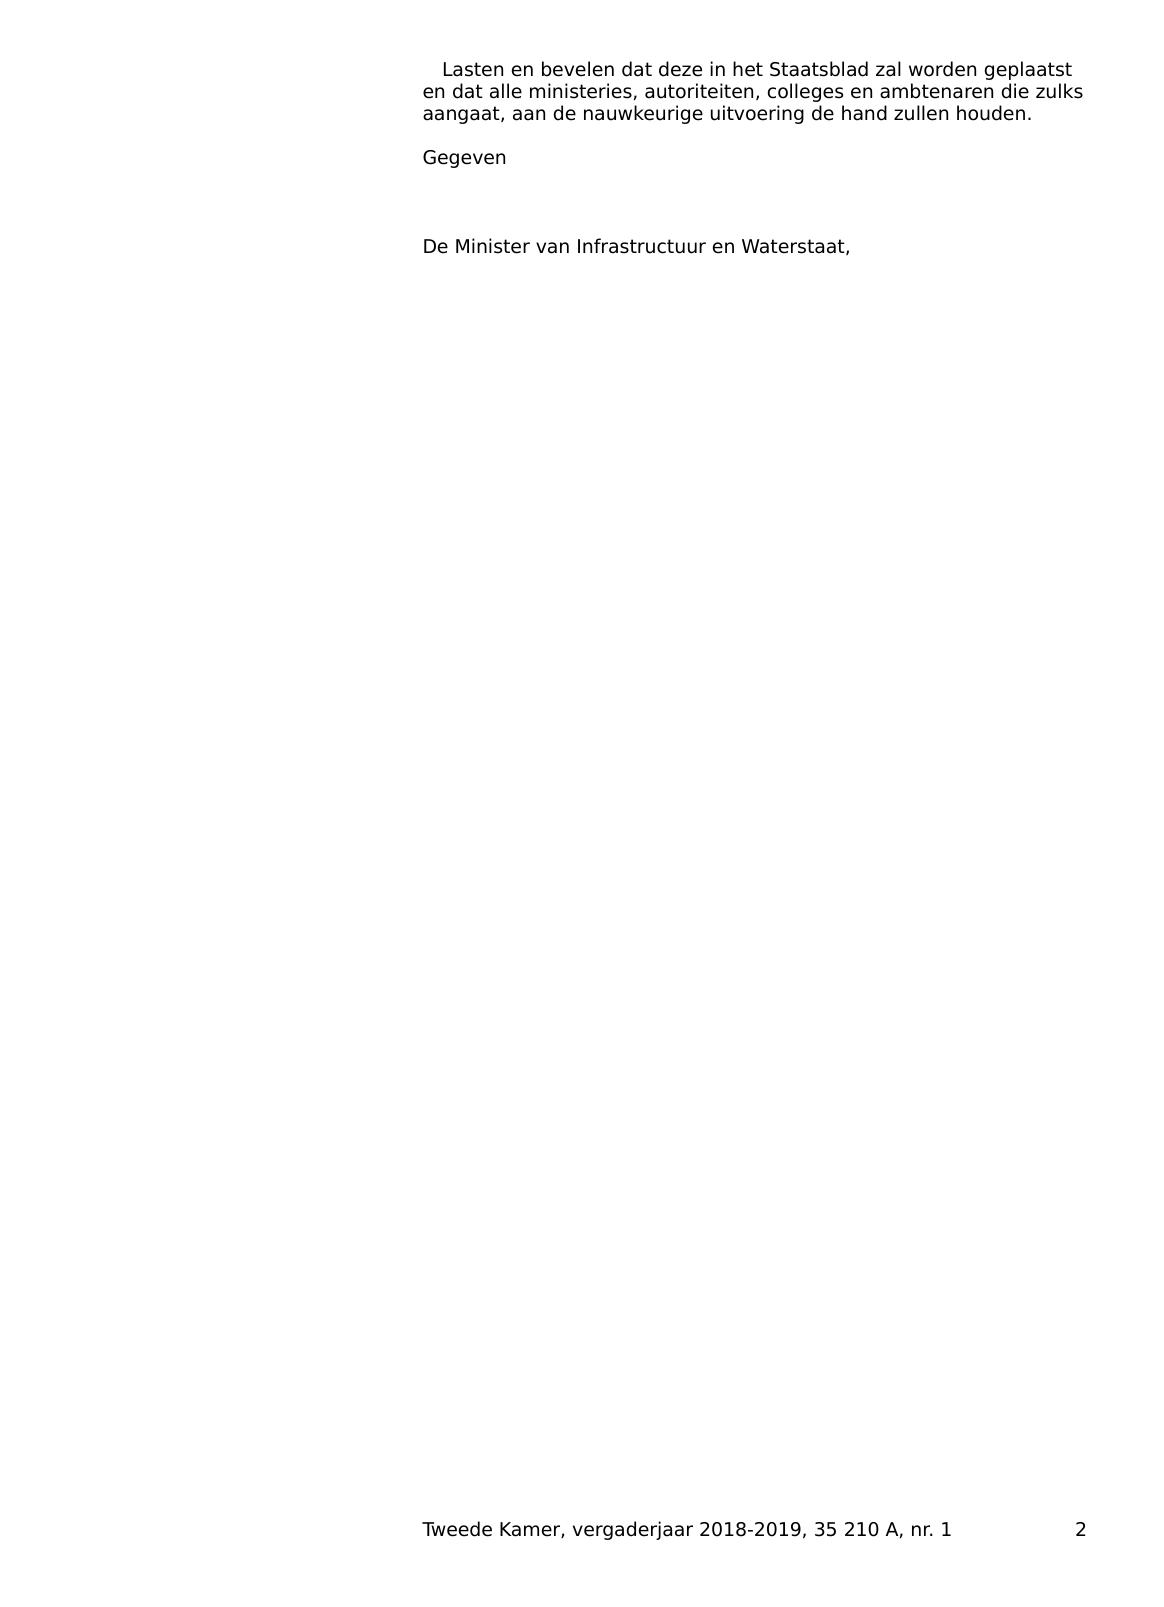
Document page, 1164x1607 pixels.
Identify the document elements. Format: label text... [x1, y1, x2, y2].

text De Minister van Infrastructuur en Waterstaat, [422, 236, 1087, 258]
text Lasten en bevelen dat deze in het Staatsblad zal worden geplaatst en dat alle ministeries, autoriteiten, colleges en ambtenaren die zulks aangaat, aan de nauwkeurige uitvoering de hand zullen houden. [422, 59, 1087, 125]
text Gegeven [422, 147, 1087, 169]
